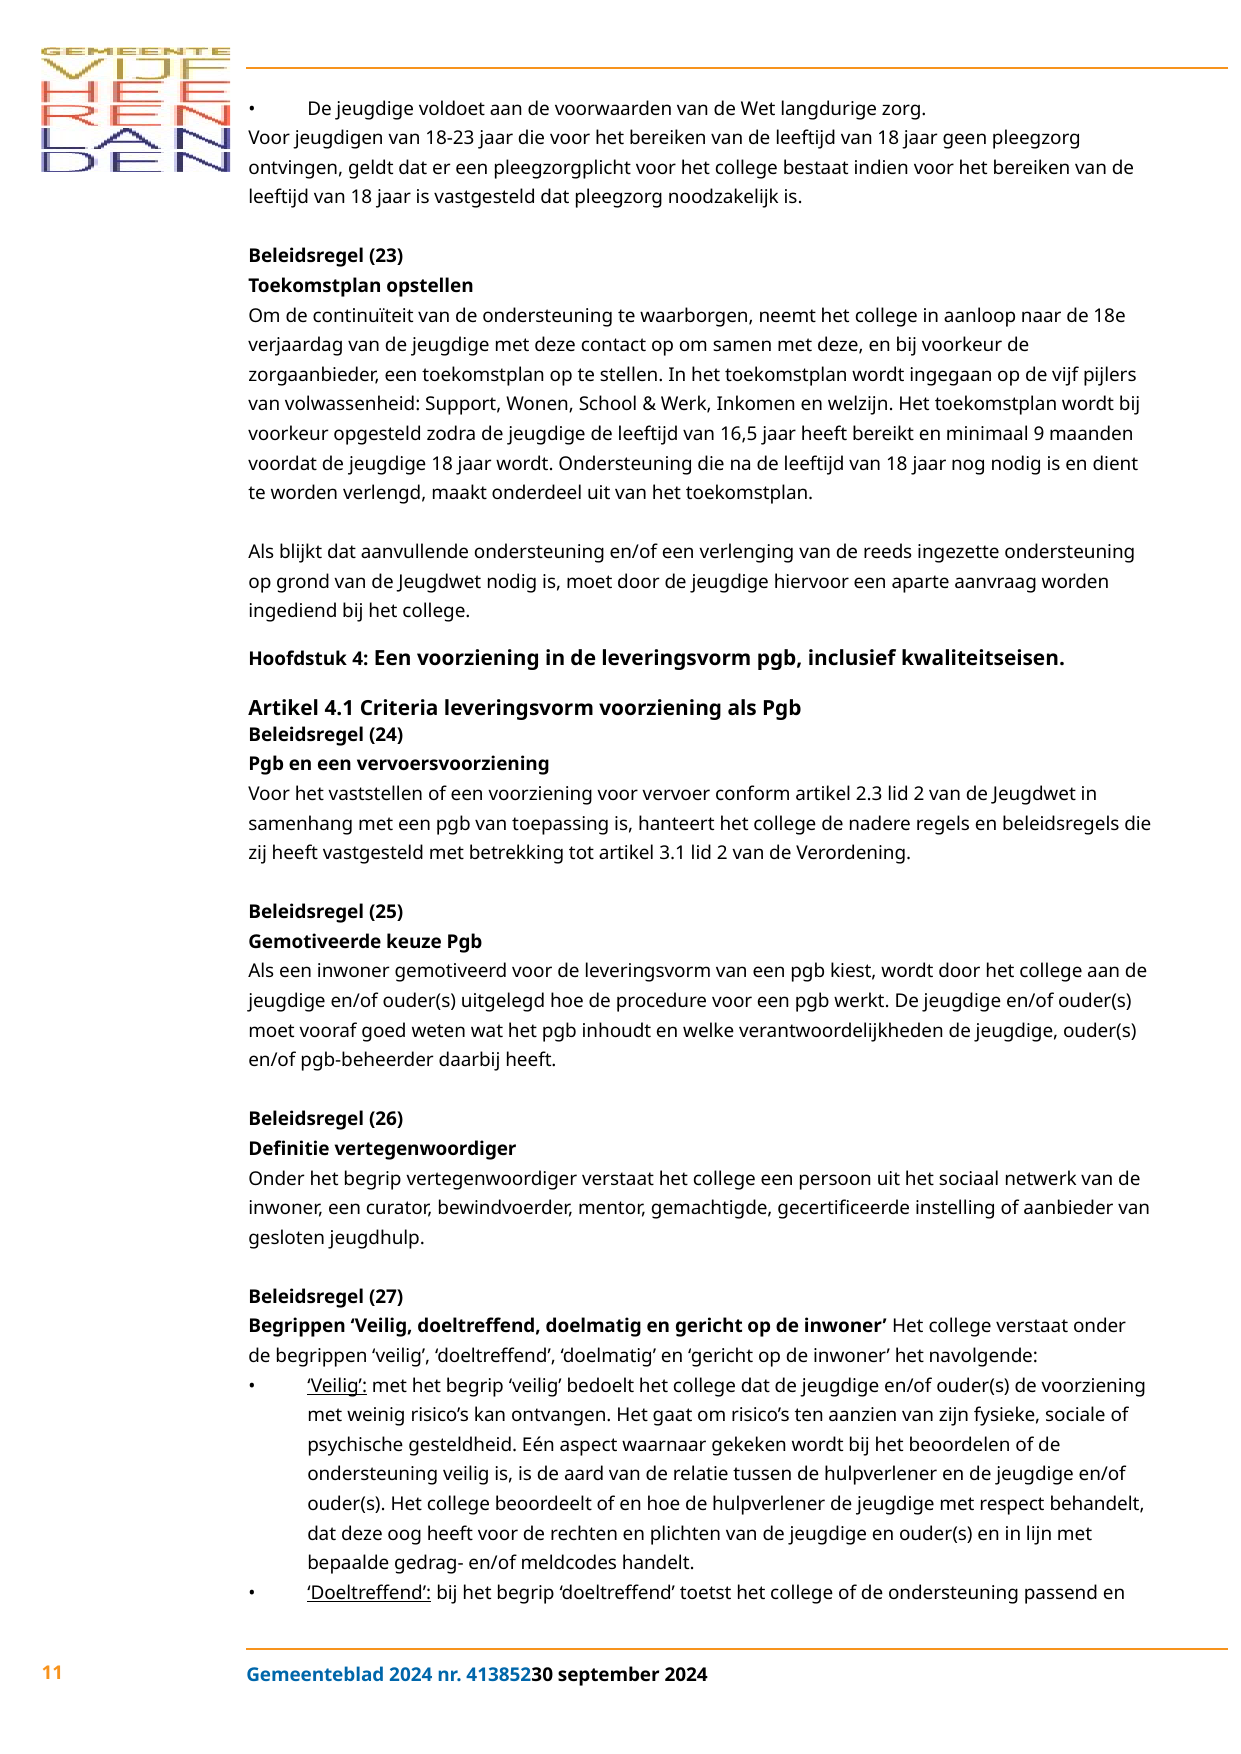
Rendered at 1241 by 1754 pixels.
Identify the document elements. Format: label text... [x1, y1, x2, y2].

list ‘Veilig’: met het begrip ‘veilig’ bedoelt het college dat de jeugdige en/of ouder(s) de voorziening met weinig risico’s kan ontvangen. Het gaat om risico’s ten aanzien van zijn fysieke, sociale of psychische gesteldheid. Eén aspect waarnaar gekeken wordt bij het beoordelen of de ondersteuning veilig is, is de aard van de relatie tussen de hulpverlener en de jeugdige en/of ouder(s). Het college beoordeelt of en hoe de hulpverlener de jeugdige met respect behandelt, dat deze oog heeft voor de rechten en plichten van de jeugdige en ouder(s) en in lijn met bepaalde gedrag- en/of meldcodes handelt. [248, 1372, 1152, 1575]
text Hoofdstuk 4: Een voorziening in de leveringsvorm pgb, inclusief kwaliteitseisen. [248, 643, 1152, 672]
text Gemotiveerde keuze Pgb [248, 928, 1152, 954]
text Artikel 4.1 Criteria leveringsvorm voorziening als Pgb [248, 693, 1152, 721]
list ‘Doeltreffend’: bij het begrip ‘doeltreffend’ toetst het college of de ondersteuning passend en [248, 1579, 1152, 1605]
list De jeugdige voldoet aan de voorwaarden van de Wet langdurige zorg. [248, 95, 1152, 121]
text Als een inwoner gemotiveerd voor de leveringsvorm van een pgb kiest, wordt door het college aan de jeugdige en/of ouder(s) uitgelegd hoe de procedure voor een pgb werkt. De jeugdige en/of ouder(s) moet vooraf goed weten wat het pgb inhoudt en welke verantwoordelijkheden de jeugdige, ouder(s) en/of pgb-beheerder daarbij heeft. [248, 958, 1152, 1072]
text Pgb en een vervoersvoorziening [248, 751, 1152, 776]
text Onder het begrip vertegenwoordiger verstaat het college een persoon uit het sociaal netwerk van de inwoner, een curator, bewindvoerder, mentor, gemachtigde, gecertificeerde instelling of aanbieder van gesloten jeugdhulp. [248, 1165, 1152, 1250]
text Voor jeugdigen van 18-23 jaar die voor het bereiken van de leeftijd van 18 jaar geen pleegzorg ontvingen, geldt dat er een pleegzorgplicht voor het college bestaat indien voor het bereiken van de leeftijd van 18 jaar is vastgesteld dat pleegzorg noodzakelijk is. [248, 124, 1152, 209]
text Begrippen ‘Veilig, doeltreffend, doelmatig en gericht op de inwoner’ Het college verstaat onder de begrippen ‘veilig’, ‘doeltreffend’, ‘doelmatig’ en ‘gericht op de inwoner’ het navolgende: [248, 1313, 1152, 1368]
text Definitie vertegenwoordiger [248, 1135, 1152, 1161]
text Beleidsregel (24) [248, 721, 1152, 747]
text Beleidsregel (26) [248, 1106, 1152, 1131]
text Beleidsregel (27) [248, 1283, 1152, 1309]
text Als blijkt dat aanvullende ondersteuning en/of een verlenging van de reeds ingezette ondersteuning op grond van de Jeugdwet nodig is, moet door de jeugdige hiervoor een aparte aanvraag worden ingediend bij het college. [248, 538, 1152, 623]
text Beleidsregel (23) [248, 243, 1152, 268]
text Om de continuïteit van de ondersteuning te waarborgen, neemt het college in aanloop naar de 18e verjaardag van de jeugdige met deze contact op om samen met deze, en bij voorkeur de zorgaanbieder, een toekomstplan op te stellen. In het toekomstplan wordt ingegaan op de vijf pijlers van volwassenheid: Support, Wonen, School & Werk, Inkomen en welzijn. Het toekomstplan wordt bij voorkeur opgesteld zodra de jeugdige de leeftijd van 16,5 jaar heeft bereikt en minimaal 9 maanden voordat de jeugdige 18 jaar wordt. Ondersteuning die na de leeftijd van 18 jaar nog nodig is en dient te worden verlengd, maakt onderdeel uit van het toekomstplan. [248, 302, 1152, 505]
picture [41, 47, 231, 172]
text Beleidsregel (25) [248, 898, 1152, 924]
text Voor het vaststellen of een voorziening voor vervoer conform artikel 2.3 lid 2 van de Jeugdwet in samenhang met een pgb van toepassing is, hanteert het college de nadere regels en beleidsregels die zij heeft vastgesteld met betrekking tot artikel 3.1 lid 2 van de Verordening. [248, 780, 1152, 865]
text Toekomstplan opstellen [248, 272, 1152, 298]
